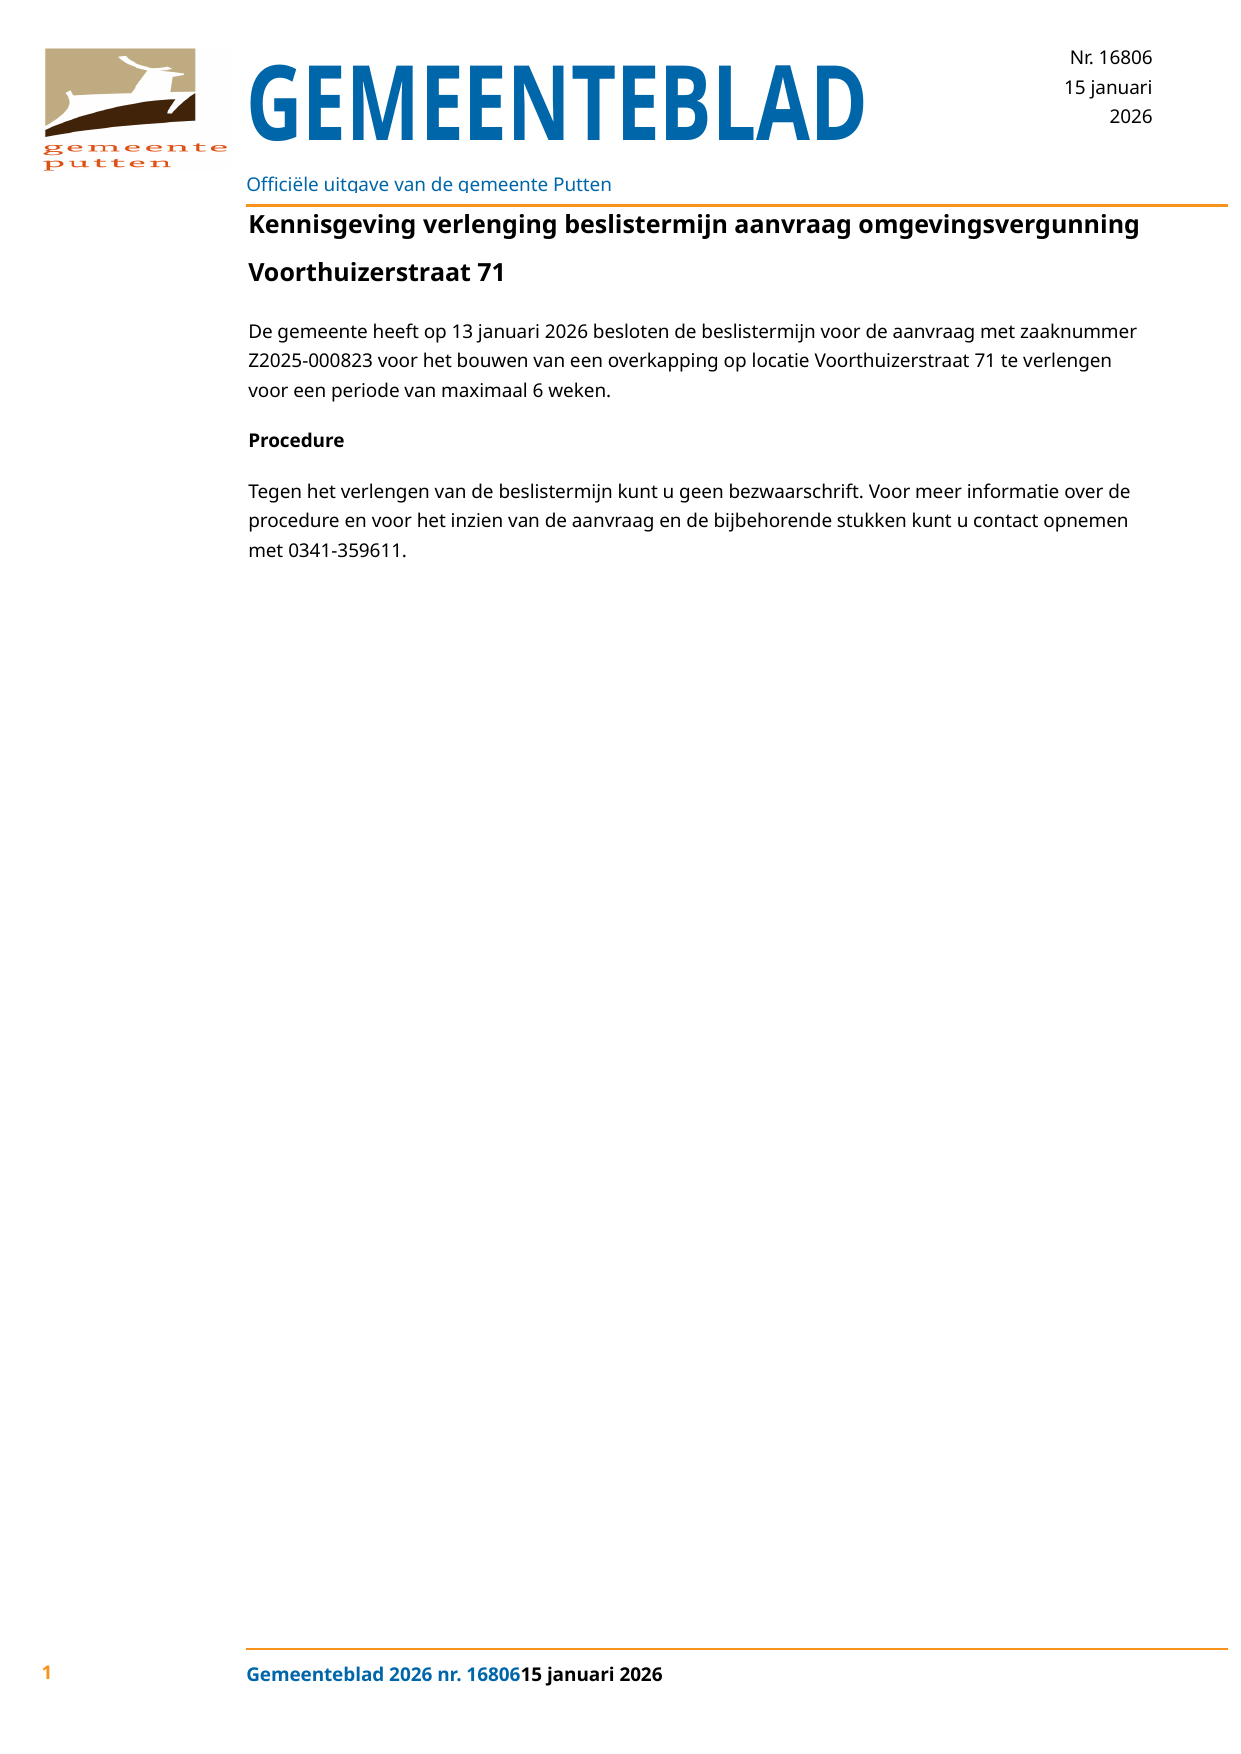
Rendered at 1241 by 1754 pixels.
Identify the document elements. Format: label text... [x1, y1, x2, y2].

text Procedure [248, 427, 1152, 453]
text Kennisgeving verlenging beslistermijn aanvraag omgevingsvergunning Voorthuizerstraat 71 [248, 207, 1152, 288]
text Tegen het verlengen van de beslistermijn kunt u geen bezwaarschrift. Voor meer informatie over de procedure en voor het inzien van de aanvraag en de bijbehorende stukken kunt u contact opnemen met 0341-359611. [248, 478, 1152, 563]
text De gemeente heeft op 13 januari 2026 besloten de beslistermijn voor de aanvraag met zaaknummer Z2025-000823 voor het bouwen van een overkapping op locatie Voorthuizerstraat 71 te verlengen voor een periode van maximaal 6 weken. [248, 318, 1152, 403]
picture [41, 47, 231, 172]
